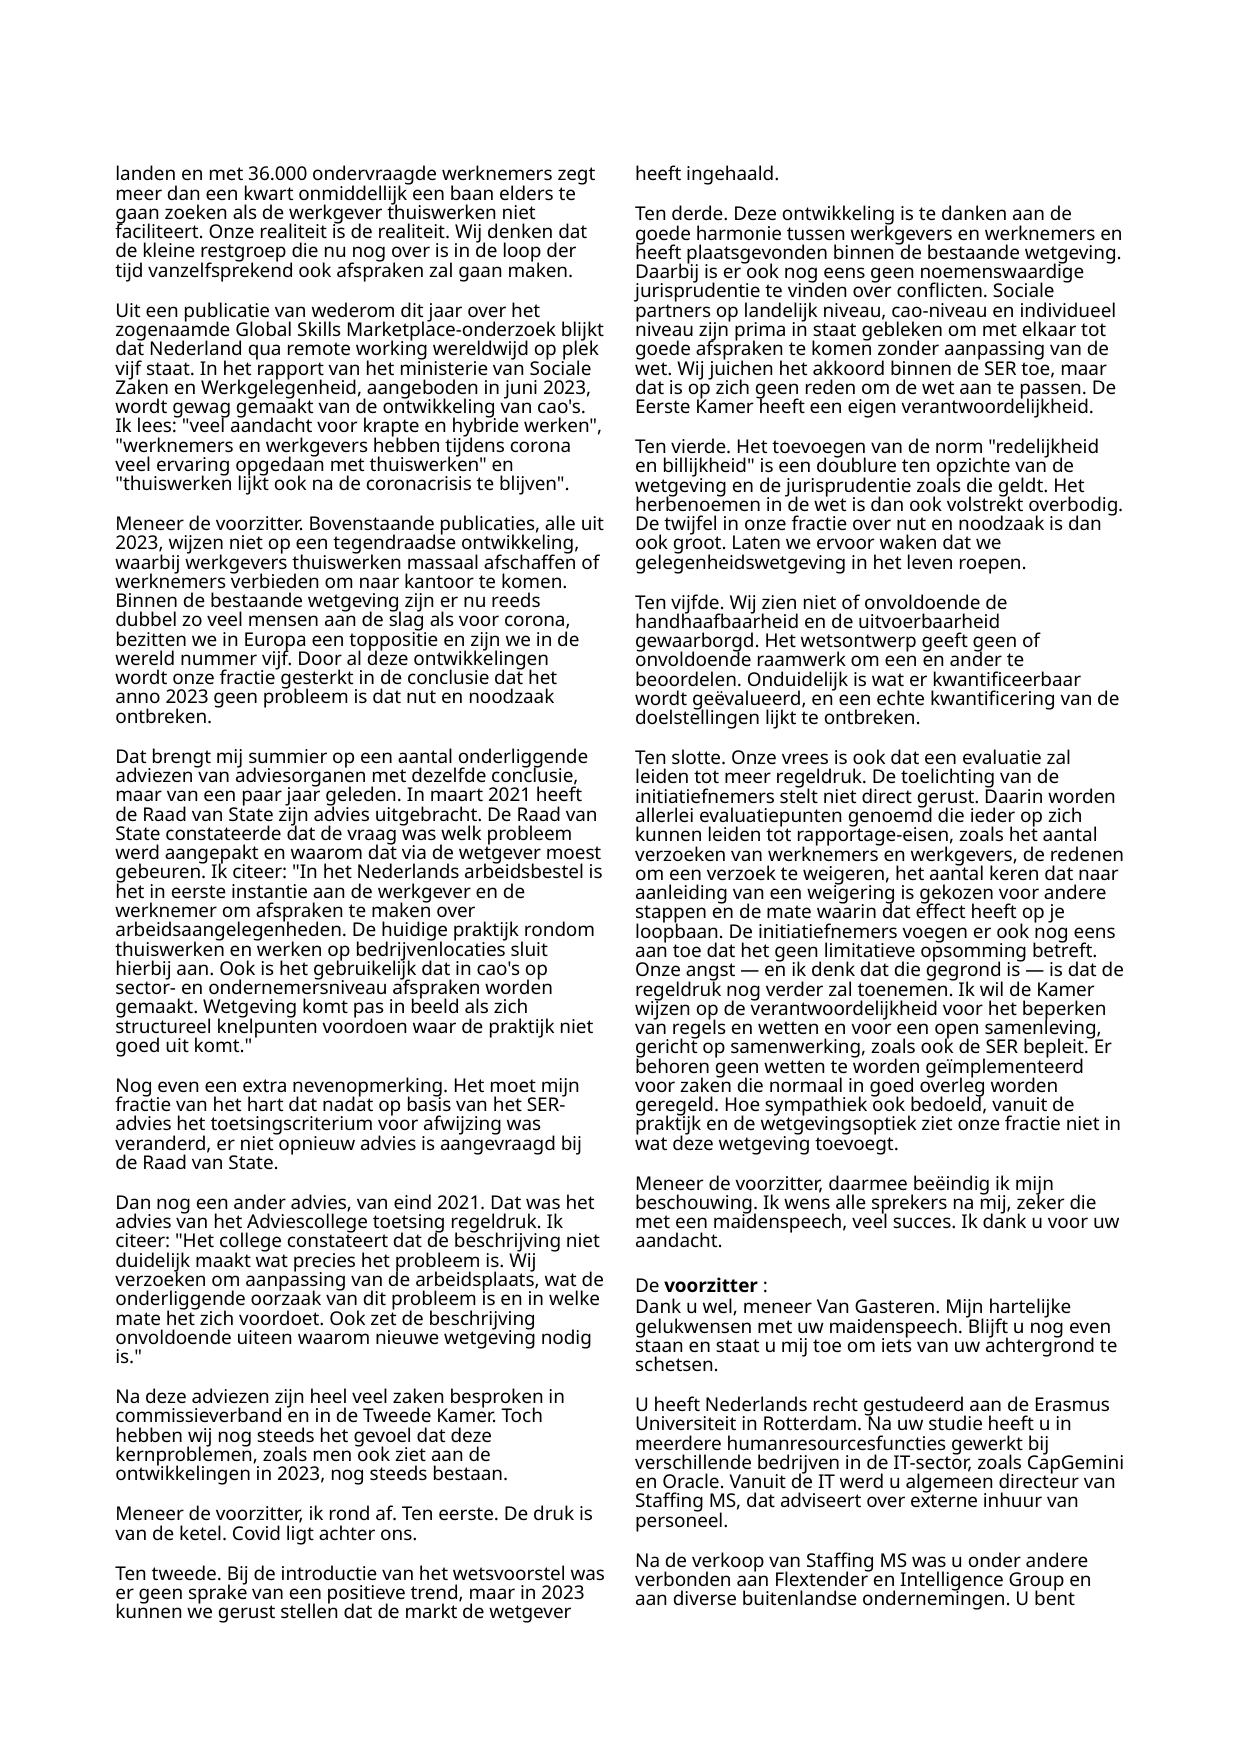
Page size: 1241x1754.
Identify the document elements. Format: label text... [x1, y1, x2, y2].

text Ten derde. Deze ontwikkeling is te danken aan de goede harmonie tussen werkgevers en werknemers en heeft plaatsgevonden binnen de bestaande wetgeving. Daarbij is er ook nog eens geen noemenswaardige jurisprudentie te vinden over conflicten. Sociale partners op landelijk niveau, cao-niveau en individueel niveau zijn prima in staat gebleken om met elkaar tot goede afspraken te komen zonder aanpassing van de wet. Wij juichen het akkoord binnen de SER toe, maar dat is op zich geen reden om de wet aan te passen. De Eerste Kamer heeft een eigen verantwoordelijkheid. [635, 205, 1125, 417]
text heeft ingehaald. [635, 165, 1125, 184]
text Dat brengt mij summier op een aantal onderliggende adviezen van adviesorganen met dezelfde conclusie, maar van een paar jaar geleden. In maart 2021 heeft de Raad van State zijn advies uitgebracht. De Raad van State constateerde dat de vraag was welk probleem werd aangepakt en waarom dat via de wetgever moest gebeuren. Ik citeer: "In het Nederlands arbeidsbestel is het in eerste instantie aan de werkgever en de werknemer om afspraken te maken over arbeidsaangelegenheden. De huidige praktijk rondom thuiswerken en werken op bedrijvenlocaties sluit hierbij aan. Ook is het gebruikelijk dat in cao's op sector- en ondernemersniveau afspraken worden gemaakt. Wetgeving komt pas in beeld als zich structureel knelpunten voordoen waar de praktijk niet goed uit komt." [115, 748, 605, 1056]
text Ten vijfde. Wij zien niet of onvoldoende de handhaafbaarheid en de uitvoerbaarheid gewaarborgd. Het wetsontwerp geeft geen of onvoldoende raamwerk om een en ander te beoordelen. Onduidelijk is wat er kwantificeerbaar wordt geëvalueerd, en een echte kwantificering van de doelstellingen lijkt te ontbreken. [635, 594, 1125, 728]
text De voorzitter : [635, 1273, 1125, 1298]
text Dan nog een ander advies, van eind 2021. Dat was het advies van het Adviescollege toetsing regeldruk. Ik citeer: "Het college constateert dat de beschrijving niet duidelijk maakt wat precies het probleem is. Wij verzoeken om aanpassing van de arbeidsplaats, wat de onderliggende oorzaak van dit probleem is en in welke mate het zich voordoet. Ook zet de beschrijving onvoldoende uiteen waarom nieuwe wetgeving nodig is." [115, 1194, 605, 1367]
text U heeft Nederlands recht gestudeerd aan de Erasmus Universiteit in Rotterdam. Na uw studie heeft u in meerdere humanresourcesfuncties gewerkt bij verschillende bedrijven in de IT-sector, zoals CapGemini en Oracle. Vanuit de IT werd u algemeen directeur van Staffing MS, dat adviseert over externe inhuur van personeel. [635, 1396, 1125, 1531]
text Na deze adviezen zijn heel veel zaken besproken in commissieverband en in de Tweede Kamer. Toch hebben wij nog steeds het gevoel dat deze kernproblemen, zoals men ook ziet aan de ontwikkelingen in 2023, nog steeds bestaan. [115, 1388, 605, 1484]
text landen en met 36.000 ondervraagde werknemers zegt meer dan een kwart onmiddellijk een baan elders te gaan zoeken als de werkgever thuiswerken niet faciliteert. Onze realiteit is de realiteit. Wij denken dat de kleine restgroep die nu nog over is in de loop der tijd vanzelfsprekend ook afspraken zal gaan maken. [115, 165, 605, 281]
text Nog even een extra nevenopmerking. Het moet mijn fractie van het hart dat nadat op basis van het SER-advies het toetsingscriterium voor afwijzing was veranderd, er niet opnieuw advies is aangevraagd bij de Raad van State. [115, 1077, 605, 1173]
text Meneer de voorzitter, daarmee beëindig ik mijn beschouwing. Ik wens alle sprekers na mij, zeker die met een maidenspeech, veel succes. Ik dank u voor uw aandacht. [635, 1175, 1125, 1252]
text Ten tweede. Bij de introductie van het wetsvoorstel was er geen sprake van een positieve trend, maar in 2023 kunnen we gerust stellen dat de markt de wetgever [115, 1564, 605, 1622]
text Ten slotte. Onze vrees is ook dat een evaluatie zal leiden tot meer regeldruk. De toelichting van de initiatiefnemers stelt niet direct gerust. Daarin worden allerlei evaluatiepunten genoemd die ieder op zich kunnen leiden tot rapportage-eisen, zoals het aantal verzoeken van werknemers en werkgevers, de redenen om een verzoek te weigeren, het aantal keren dat naar aanleiding van een weigering is gekozen voor andere stappen en de mate waarin dat effect heeft op je loopbaan. De initiatiefnemers voegen er ook nog eens aan toe dat het geen limitatieve opsomming betreft. Onze angst — en ik denk dat die gegrond is — is dat de regeldruk nog verder zal toenemen. Ik wil de Kamer wijzen op de verantwoordelijkheid voor het beperken van regels en wetten en voor een open samenleving, gericht op samenwerking, zoals ook de SER bepleit. Er behoren geen wetten te worden geïmplementeerd voor zaken die normaal in goed overleg worden geregeld. Hoe sympathiek ook bedoeld, vanuit de praktijk en de wetgevingsoptiek ziet onze fractie niet in wat deze wetgeving toevoegt. [635, 749, 1125, 1154]
text Na de verkoop van Staffing MS was u onder andere verbonden aan Flextender en Intelligence Group en aan diverse buitenlandse ondernemingen. U bent [635, 1552, 1125, 1609]
text Ten vierde. Het toevoegen van de norm "redelijkheid en billijkheid" is een doublure ten opzichte van de wetgeving en de jurisprudentie zoals die geldt. Het herbenoemen in de wet is dan ook volstrekt overbodig. De twijfel in onze fractie over nut en noodzaak is dan ook groot. Laten we ervoor waken dat we gelegenheidswetgeving in het leven roepen. [635, 438, 1125, 573]
text Dank u wel, meneer Van Gasteren. Mijn hartelijke gelukwensen met uw maidenspeech. Blijft u nog even staan en staat u mij toe om iets van uw achtergrond te schetsen. [635, 1298, 1125, 1375]
text Meneer de voorzitter, ik rond af. Ten eerste. De druk is van de ketel. Covid ligt achter ons. [115, 1505, 605, 1544]
text Meneer de voorzitter. Bovenstaande publicaties, alle uit 2023, wijzen niet op een tegendraadse ontwikkeling, waarbij werkgevers thuiswerken massaal afschaffen of werknemers verbieden om naar kantoor te komen. Binnen de bestaande wetgeving zijn er nu reeds dubbel zo veel mensen aan de slag als voor corona, bezitten we in Europa een toppositie en zijn we in de wereld nummer vijf. Door al deze ontwikkelingen wordt onze fractie gesterkt in de conclusie dat het anno 2023 geen probleem is dat nut en noodzaak ontbreken. [115, 515, 605, 727]
text Uit een publicatie van wederom dit jaar over het zogenaamde Global Skills Marketplace-onderzoek blijkt dat Nederland qua remote working wereldwijd op plek vijf staat. In het rapport van het ministerie van Sociale Zaken en Werkgelegenheid, aangeboden in juni 2023, wordt gewag gemaakt van de ontwikkeling van cao's. Ik lees: "veel aandacht voor krapte en hybride werken", "werknemers en werkgevers hebben tijdens corona veel ervaring opgedaan met thuiswerken" en "thuiswerken lijkt ook na de coronacrisis te blijven". [115, 302, 605, 494]
